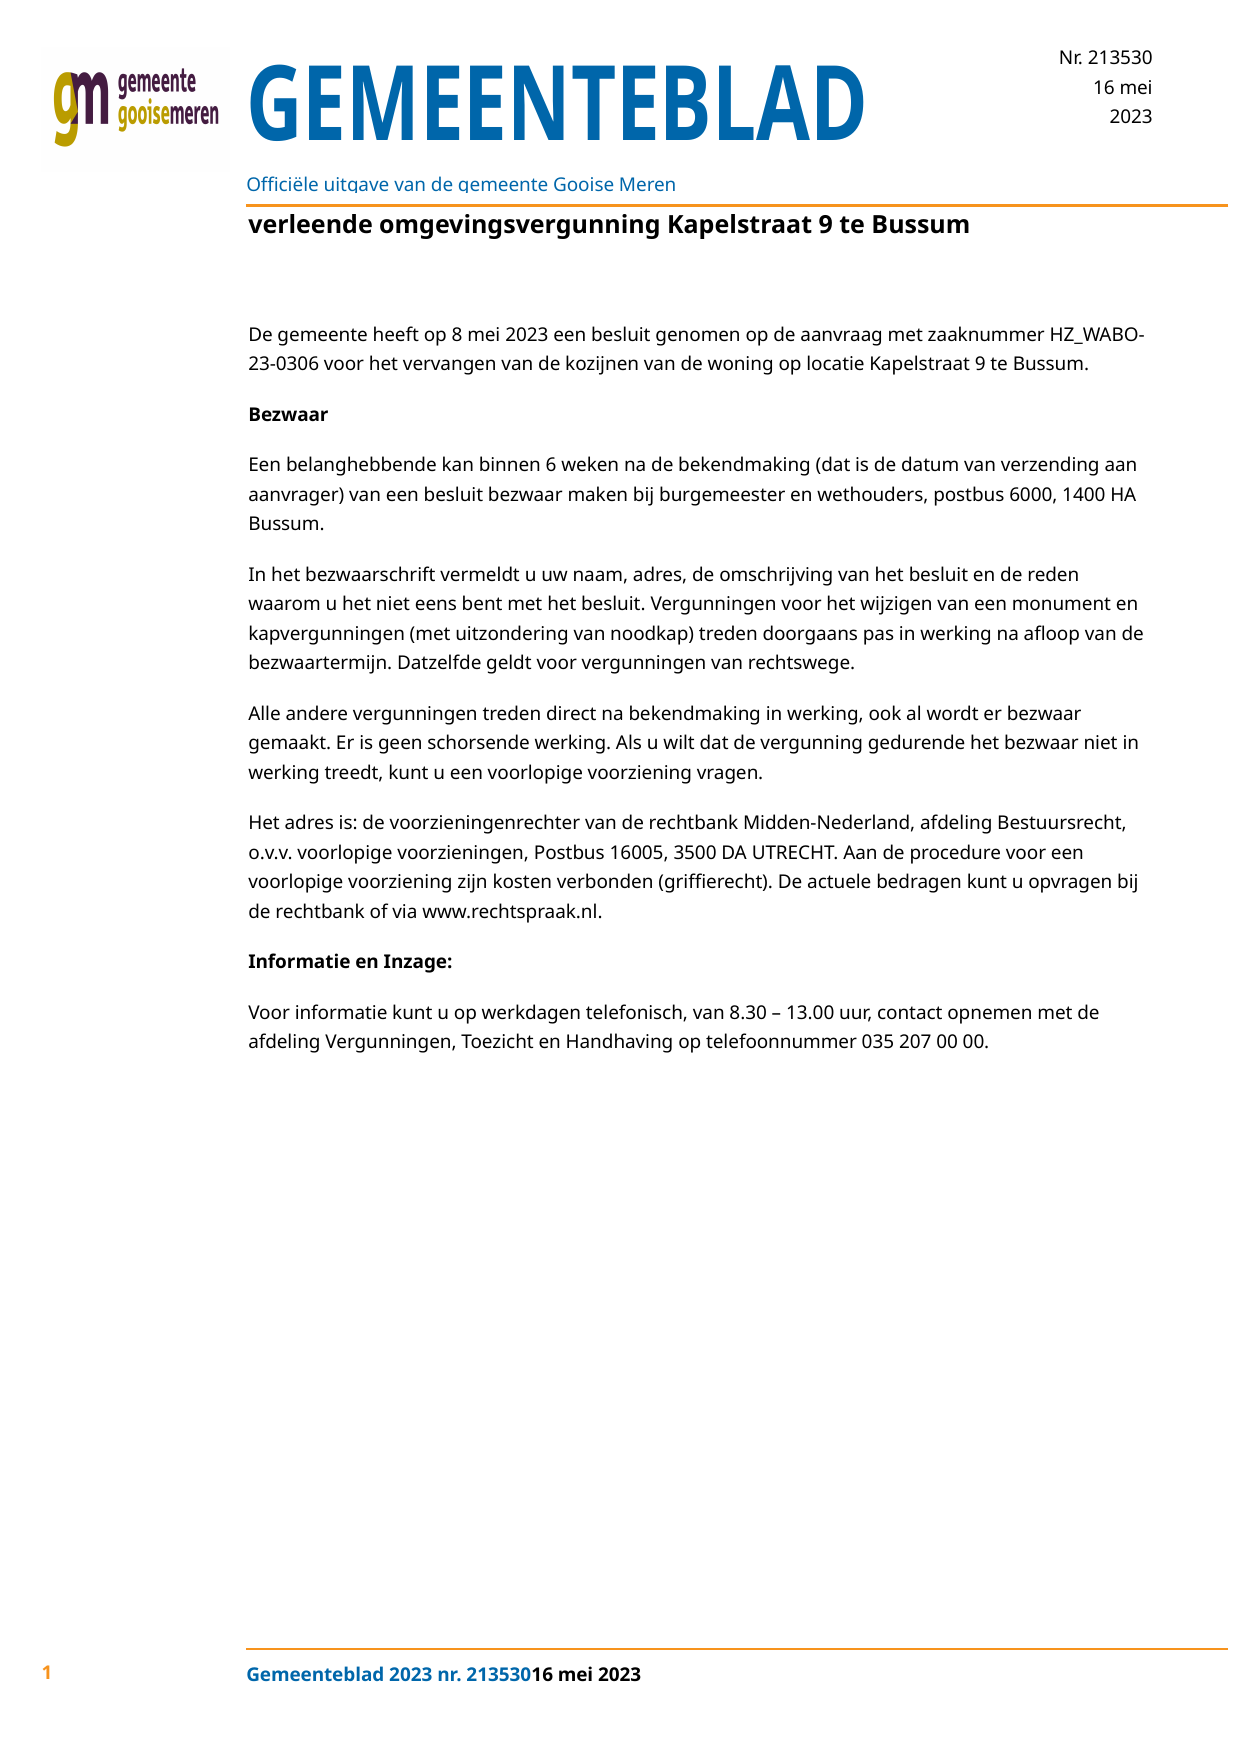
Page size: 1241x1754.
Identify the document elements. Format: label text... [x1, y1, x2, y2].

text Een belanghebbende kan binnen 6 weken na de bekendmaking (dat is de datum van verzending aan aanvrager) van een besluit bezwaar maken bij burgemeester en wethouders, postbus 6000, 1400 HA Bussum. [248, 451, 1152, 536]
text Het adres is: de voorzieningenrechter van de rechtbank Midden-Nederland, afdeling Bestuursrecht, o.v.v. voorlopige voorzieningen, Postbus 16005, 3500 DA UTRECHT. Aan de procedure voor een voorlopige voorziening zijn kosten verbonden (griffierecht). De actuele bedragen kunt u opvragen bij de rechtbank of via www.rechtspraak.nl. [248, 809, 1152, 924]
text De gemeente heeft op 8 mei 2023 een besluit genomen op de aanvraag met zaaknummer HZ_WABO-23-0306 voor het vervangen van de kozijnen van de woning op locatie Kapelstraat 9 te Bussum. [248, 321, 1152, 376]
text verleende omgevingsvergunning Kapelstraat 9 te Bussum [248, 207, 1152, 241]
text Informatie en Inzage: [248, 949, 1152, 974]
picture [41, 47, 231, 172]
text Voor informatie kunt u op werkdagen telefonisch, van 8.30 – 13.00 uur, contact opnemen met de afdeling Vergunningen, Toezicht en Handhaving op telefoonnummer 035 207 00 00. [248, 999, 1152, 1054]
text Bezwaar [248, 401, 1152, 426]
text In het bezwaarschrift vermeldt u uw naam, adres, de omschrijving van het besluit en de reden waarom u het niet eens bent met het besluit. Vergunningen voor het wijzigen van een monument en kapvergunningen (met uitzondering van noodkap) treden doorgaans pas in werking na afloop van de bezwaartermijn. Datzelfde geldt voor vergunningen van rechtswege. [248, 561, 1152, 675]
text Alle andere vergunningen treden direct na bekendmaking in werking, ook al wordt er bezwaar gemaakt. Er is geen schorsende werking. Als u wilt dat de vergunning gedurende het bezwaar niet in werking treedt, kunt u een voorlopige voorziening vragen. [248, 700, 1152, 785]
